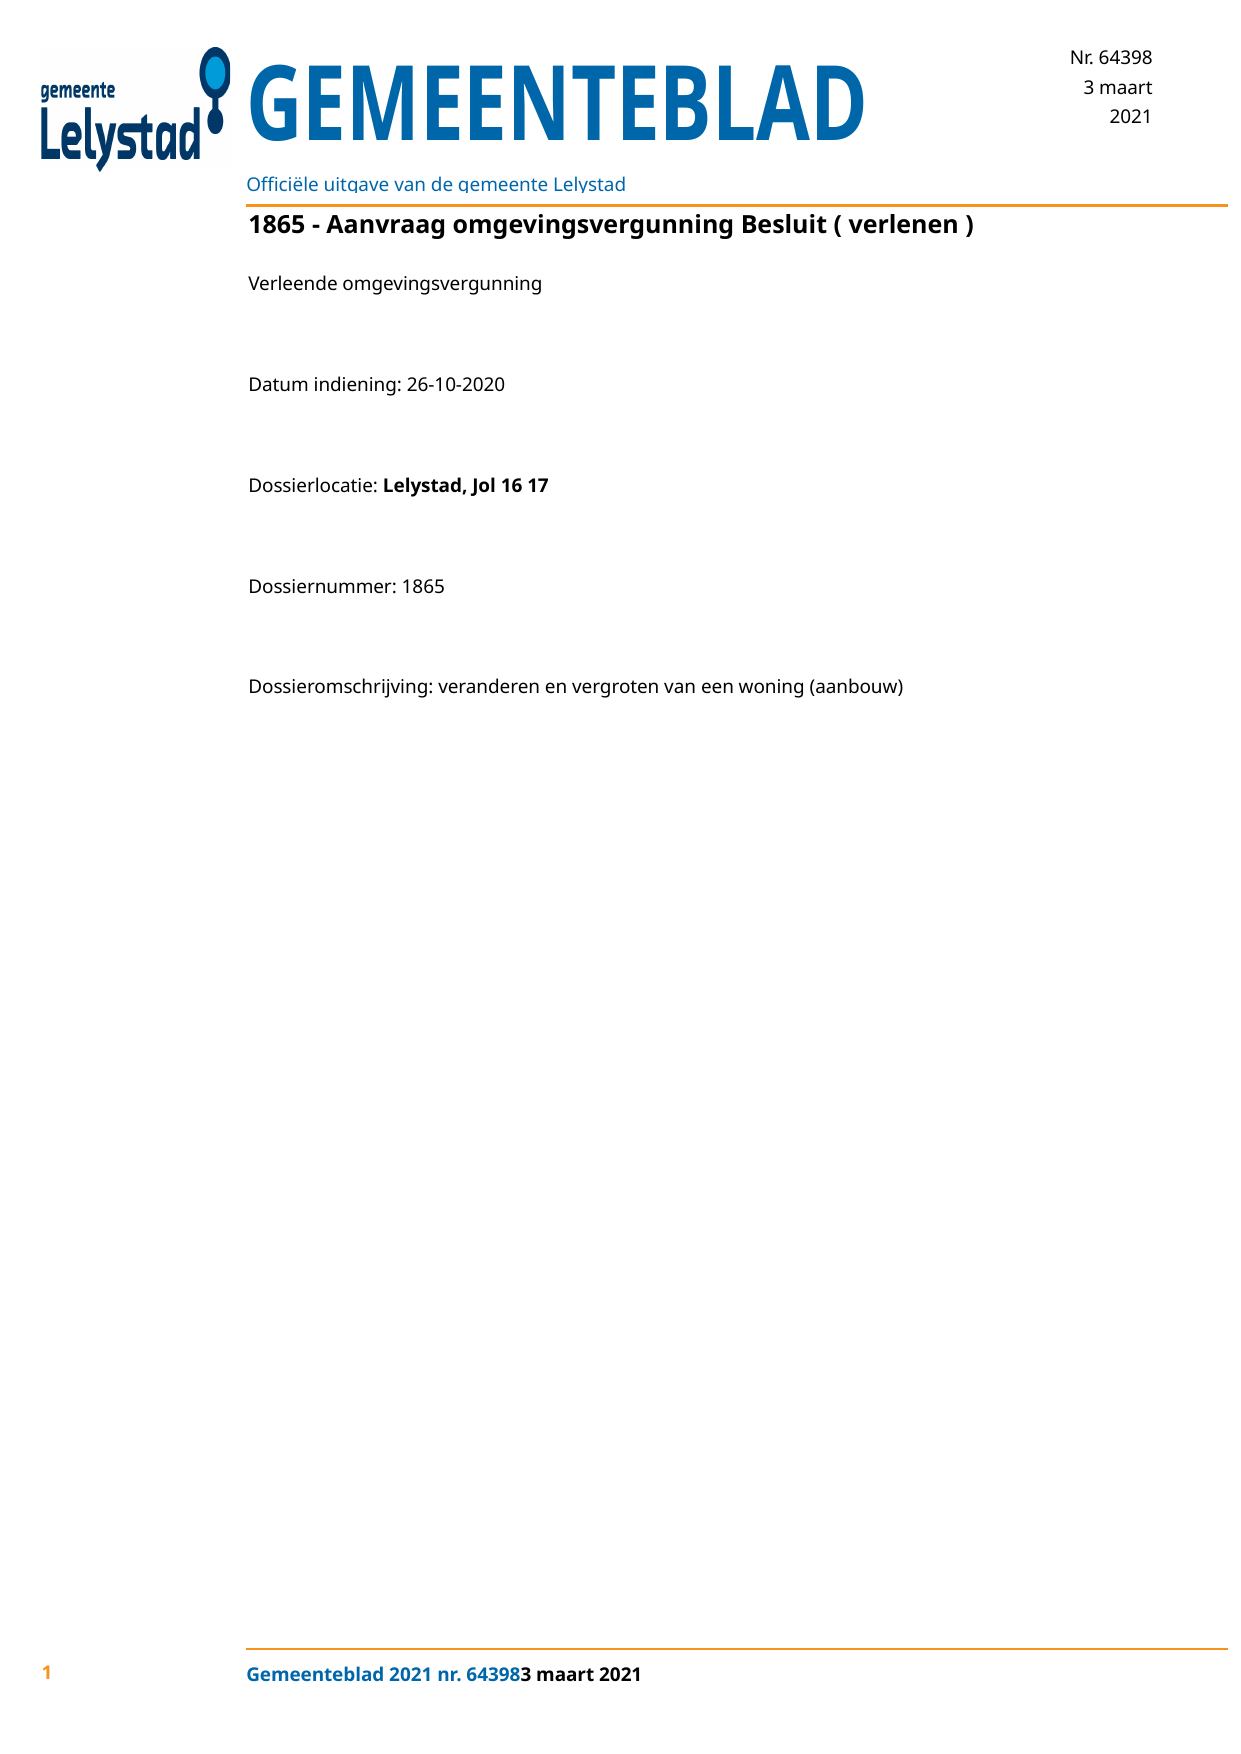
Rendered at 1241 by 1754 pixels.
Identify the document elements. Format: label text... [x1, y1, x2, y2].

text Verleende omgevingsvergunning [248, 270, 1152, 296]
text Dossierlocatie: Lelystad, Jol 16 17 [248, 472, 1152, 498]
text Dossiernummer: 1865 [248, 573, 1152, 598]
text Dossieromschrijving: veranderen en vergroten van een woning (aanbouw) [248, 674, 1152, 699]
text 1865 - Aanvraag omgevingsvergunning Besluit ( verlenen ) [248, 207, 1152, 241]
text Datum indiening: 26-10-2020 [248, 371, 1152, 397]
picture [41, 47, 231, 172]
